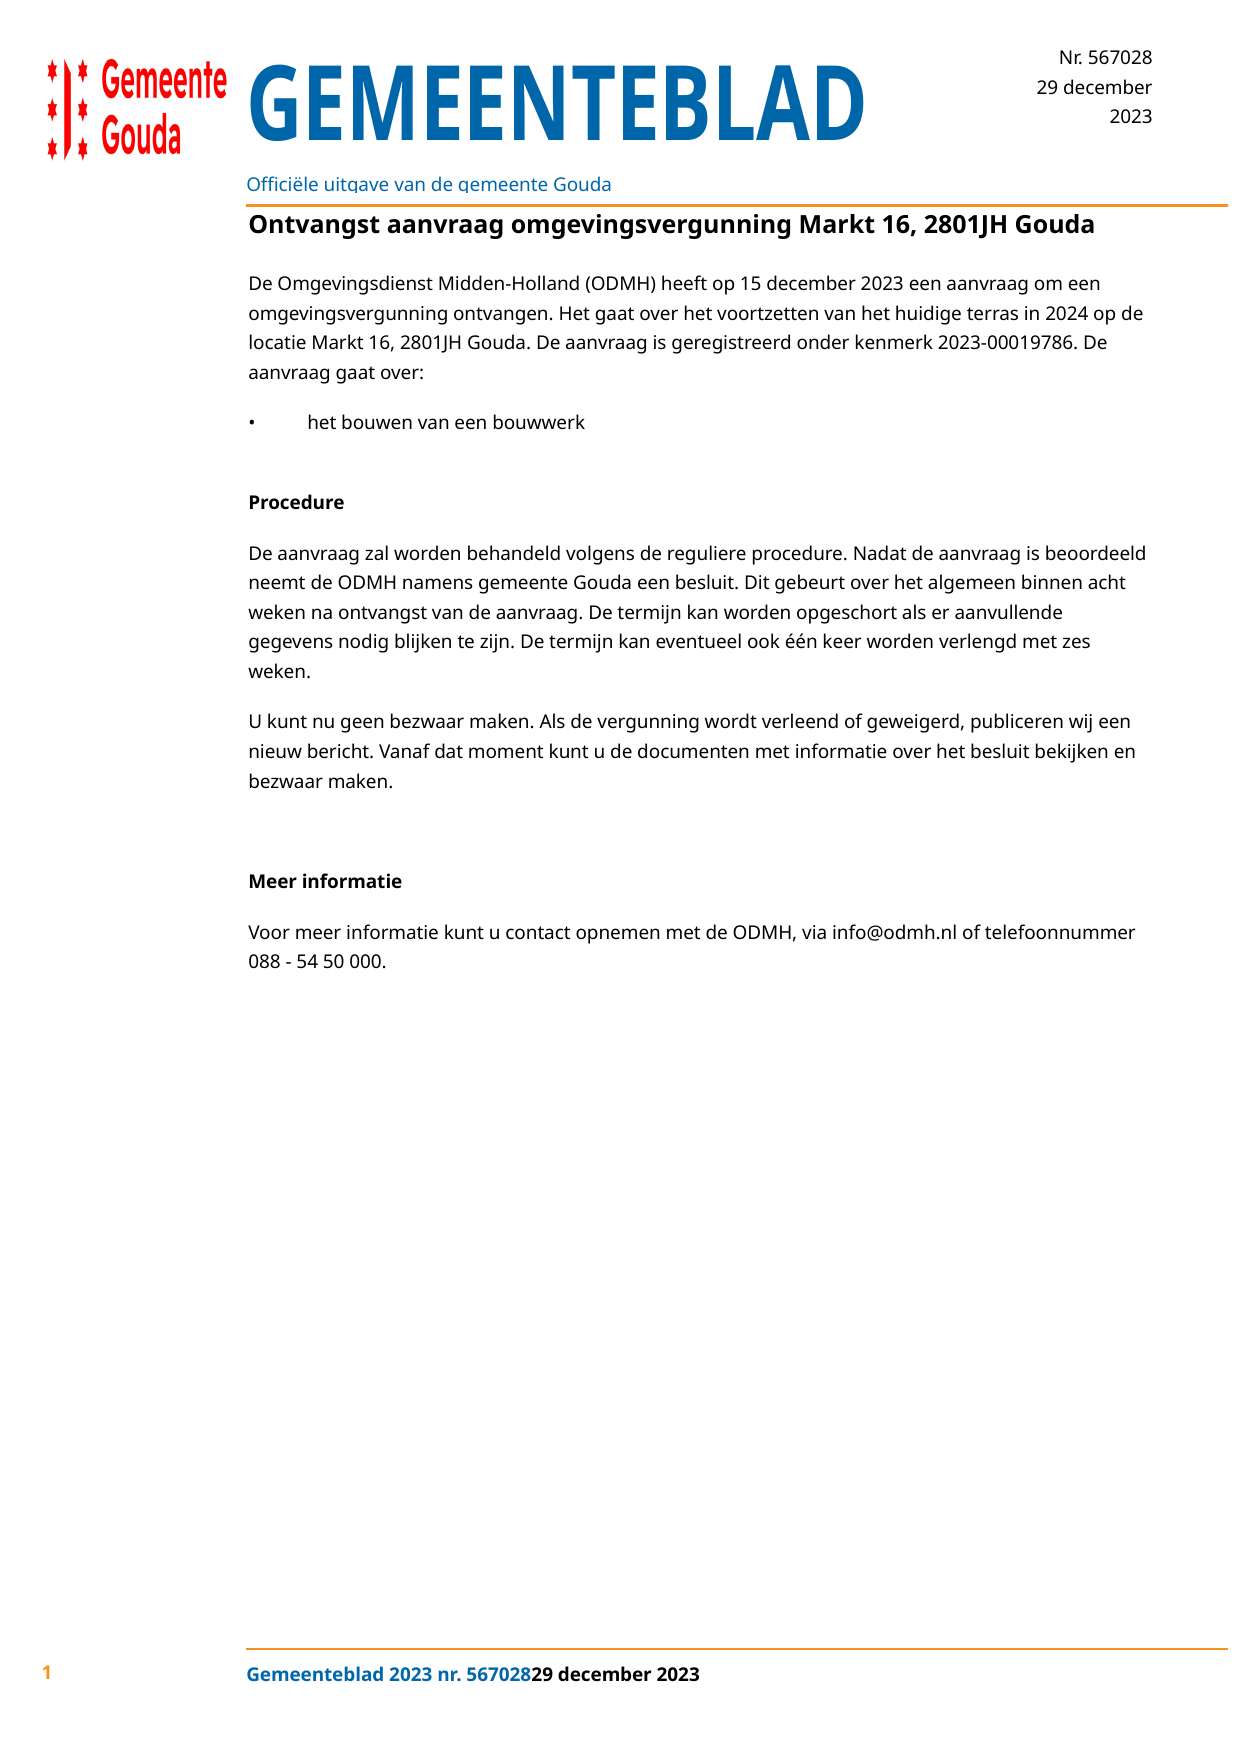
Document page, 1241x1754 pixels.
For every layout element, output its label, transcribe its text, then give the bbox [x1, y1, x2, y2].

picture [41, 47, 231, 172]
text Procedure [248, 489, 1152, 515]
list het bouwen van een bouwwerk [248, 409, 1152, 435]
text De aanvraag zal worden behandeld volgens de reguliere procedure. Nadat de aanvraag is beoordeeld neemt de ODMH namens gemeente Gouda een besluit. Dit gebeurt over het algemeen binnen acht weken na ontvangst van de aanvraag. De termijn kan worden opgeschort als er aanvullende gegevens nodig blijken te zijn. De termijn kan eventueel ook één keer worden verlengd met zes weken. [248, 540, 1152, 684]
text Voor meer informatie kunt u contact opnemen met de ODMH, via info@odmh.nl of telefoonnummer 088 - 54 50 000. [248, 919, 1152, 974]
text De Omgevingsdienst Midden-Holland (ODMH) heeft op 15 december 2023 een aanvraag om een omgevingsvergunning ontvangen. Het gaat over het voortzetten van het huidige terras in 2024 op de locatie Markt 16, 2801JH Gouda. De aanvraag is geregistreerd onder kenmerk 2023-00019786. De aanvraag gaat over: [248, 270, 1152, 385]
text Ontvangst aanvraag omgevingsvergunning Markt 16, 2801JH Gouda [248, 207, 1152, 241]
text Meer informatie [248, 869, 1152, 894]
text U kunt nu geen bezwaar maken. Als de vergunning wordt verleend of geweigerd, publiceren wij een nieuw bericht. Vanaf dat moment kunt u de documenten met informatie over het besluit bekijken en bezwaar maken. [248, 709, 1152, 793]
